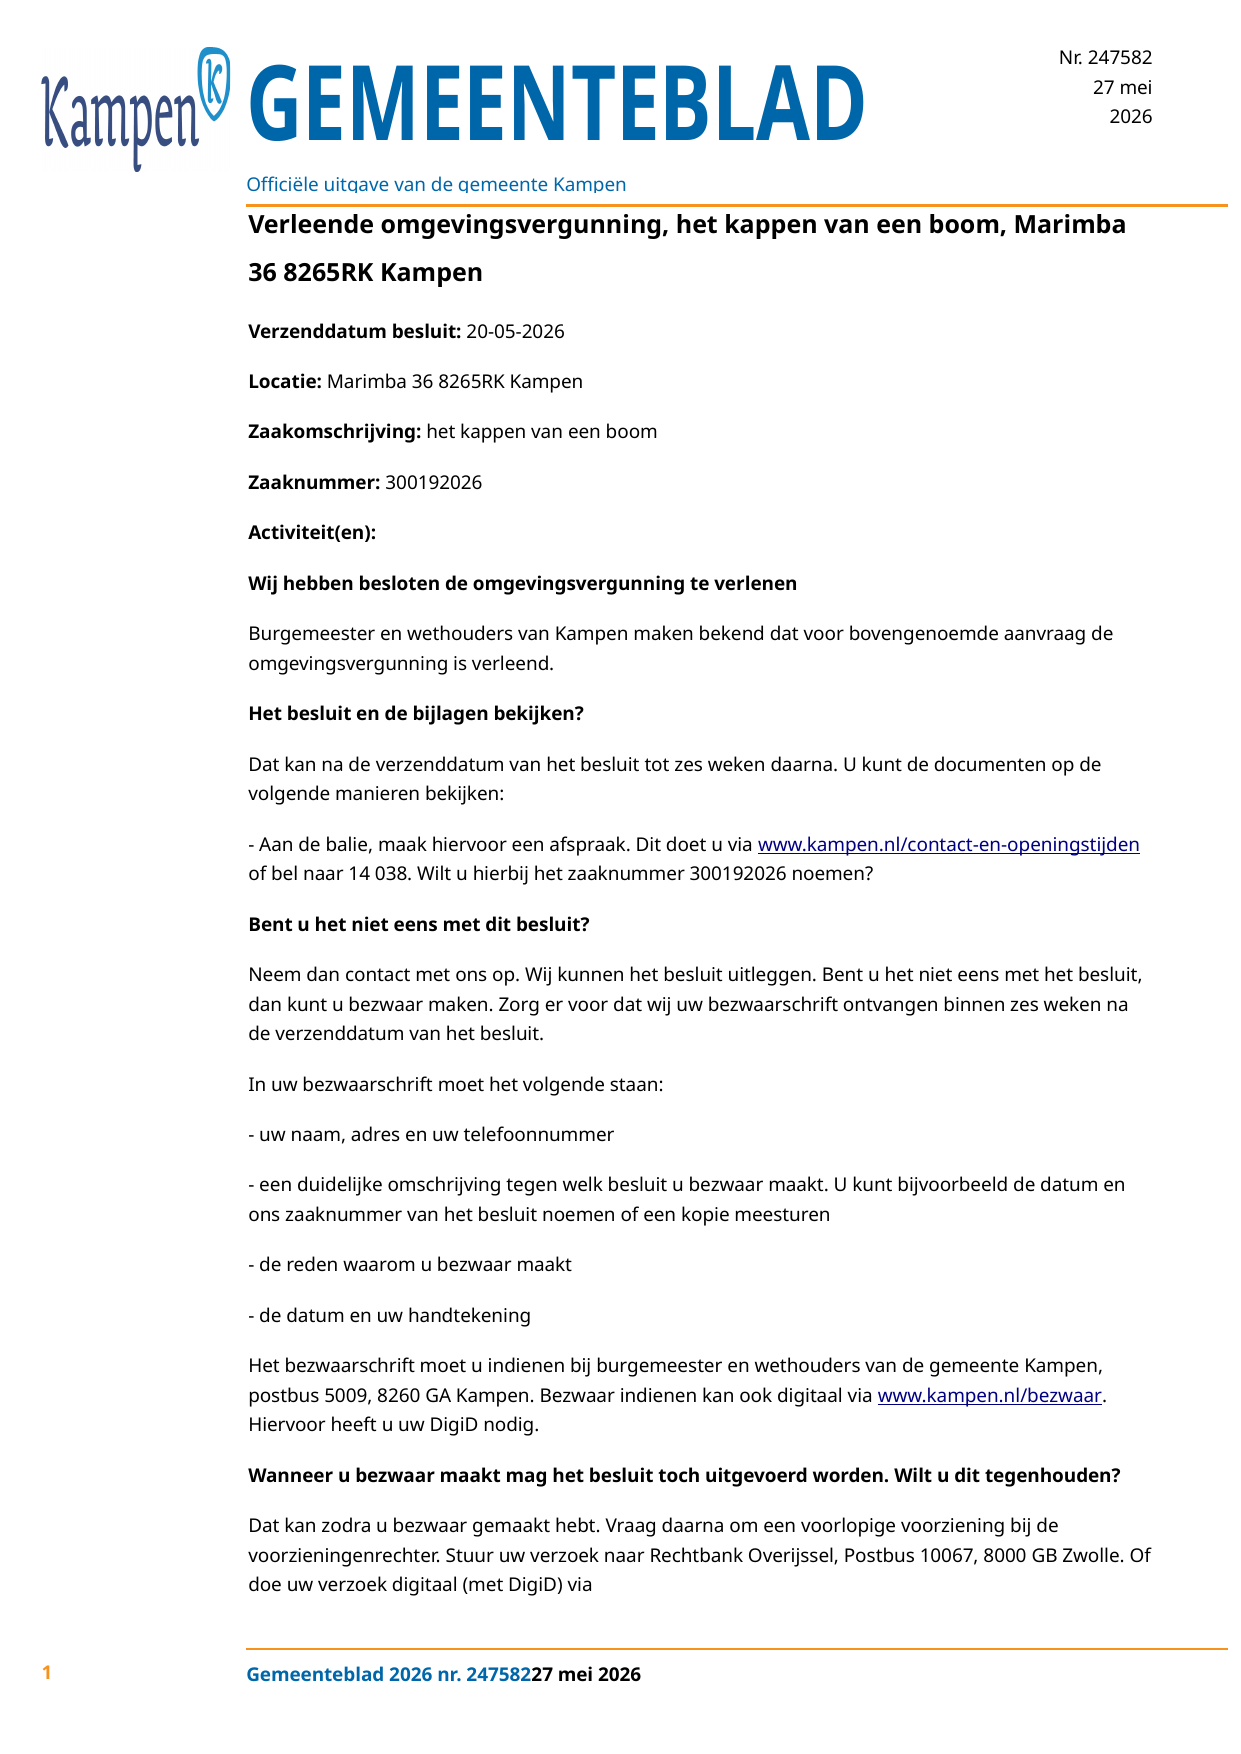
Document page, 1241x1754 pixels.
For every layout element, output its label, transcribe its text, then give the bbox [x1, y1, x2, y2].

text Locatie: Marimba 36 8265RK Kampen [248, 368, 1152, 394]
text - een duidelijke omschrijving tegen welk besluit u bezwaar maakt. U kunt bijvoorbeeld de datum en ons zaaknummer van het besluit noemen of een kopie meesturen [248, 1172, 1152, 1227]
text - de reden waarom u bezwaar maakt [248, 1252, 1152, 1277]
text Verleende omgevingsvergunning, het kappen van een boom, Marimba 36 8265RK Kampen [248, 207, 1152, 288]
text Zaakomschrijving: het kappen van een boom [248, 419, 1152, 444]
text - uw naam, adres en uw telefoonnummer [248, 1121, 1152, 1147]
text Neem dan contact met ons op. Wij kunnen het besluit uitleggen. Bent u het niet eens met het besluit, dan kunt u bezwaar maken. Zorg er voor dat wij uw bezwaarschrift ontvangen binnen zes weken na de verzenddatum van het besluit. [248, 961, 1152, 1046]
text Het besluit en de bijlagen bekijken? [248, 700, 1152, 726]
text Activiteit(en): [248, 519, 1152, 545]
text Verzenddatum besluit: 20-05-2026 [248, 318, 1152, 344]
text - Aan de balie, maak hiervoor een afspraak. Dit doet u via www.kampen.nl/contact-en-openingstijden of bel naar 14 038. Wilt u hierbij het zaaknummer 300192026 noemen? [248, 831, 1152, 886]
text Zaaknummer: 300192026 [248, 469, 1152, 495]
text Burgemeester en wethouders van Kampen maken bekend dat voor bovengenoemde aanvraag de omgevingsvergunning is verleend. [248, 620, 1152, 676]
picture [41, 47, 231, 172]
text Dat kan na de verzenddatum van het besluit tot zes weken daarna. U kunt de documenten op de volgende manieren bekijken: [248, 751, 1152, 806]
text - de datum en uw handtekening [248, 1302, 1152, 1328]
text In uw bezwaarschrift moet het volgende staan: [248, 1071, 1152, 1097]
text Wij hebben besloten de omgevingsvergunning te verlenen [248, 570, 1152, 596]
text Bent u het niet eens met dit besluit? [248, 911, 1152, 937]
text Wanneer u bezwaar maakt mag het besluit toch uitgevoerd worden. Wilt u dit tegenhouden? [248, 1462, 1152, 1488]
text Dat kan zodra u bezwaar gemaakt hebt. Vraag daarna om een voorlopige voorziening bij de voorzieningenrechter. Stuur uw verzoek naar Rechtbank Overijssel, Postbus 10067, 8000 GB Zwolle. Of doe uw verzoek digitaal (met DigiD) via [248, 1512, 1152, 1597]
text Het bezwaarschrift moet u indienen bij burgemeester en wethouders van de gemeente Kampen, postbus 5009, 8260 GA Kampen. Bezwaar indienen kan ook digitaal via www.kampen.nl/bezwaar. Hiervoor heeft u uw DigiD nodig. [248, 1352, 1152, 1437]
